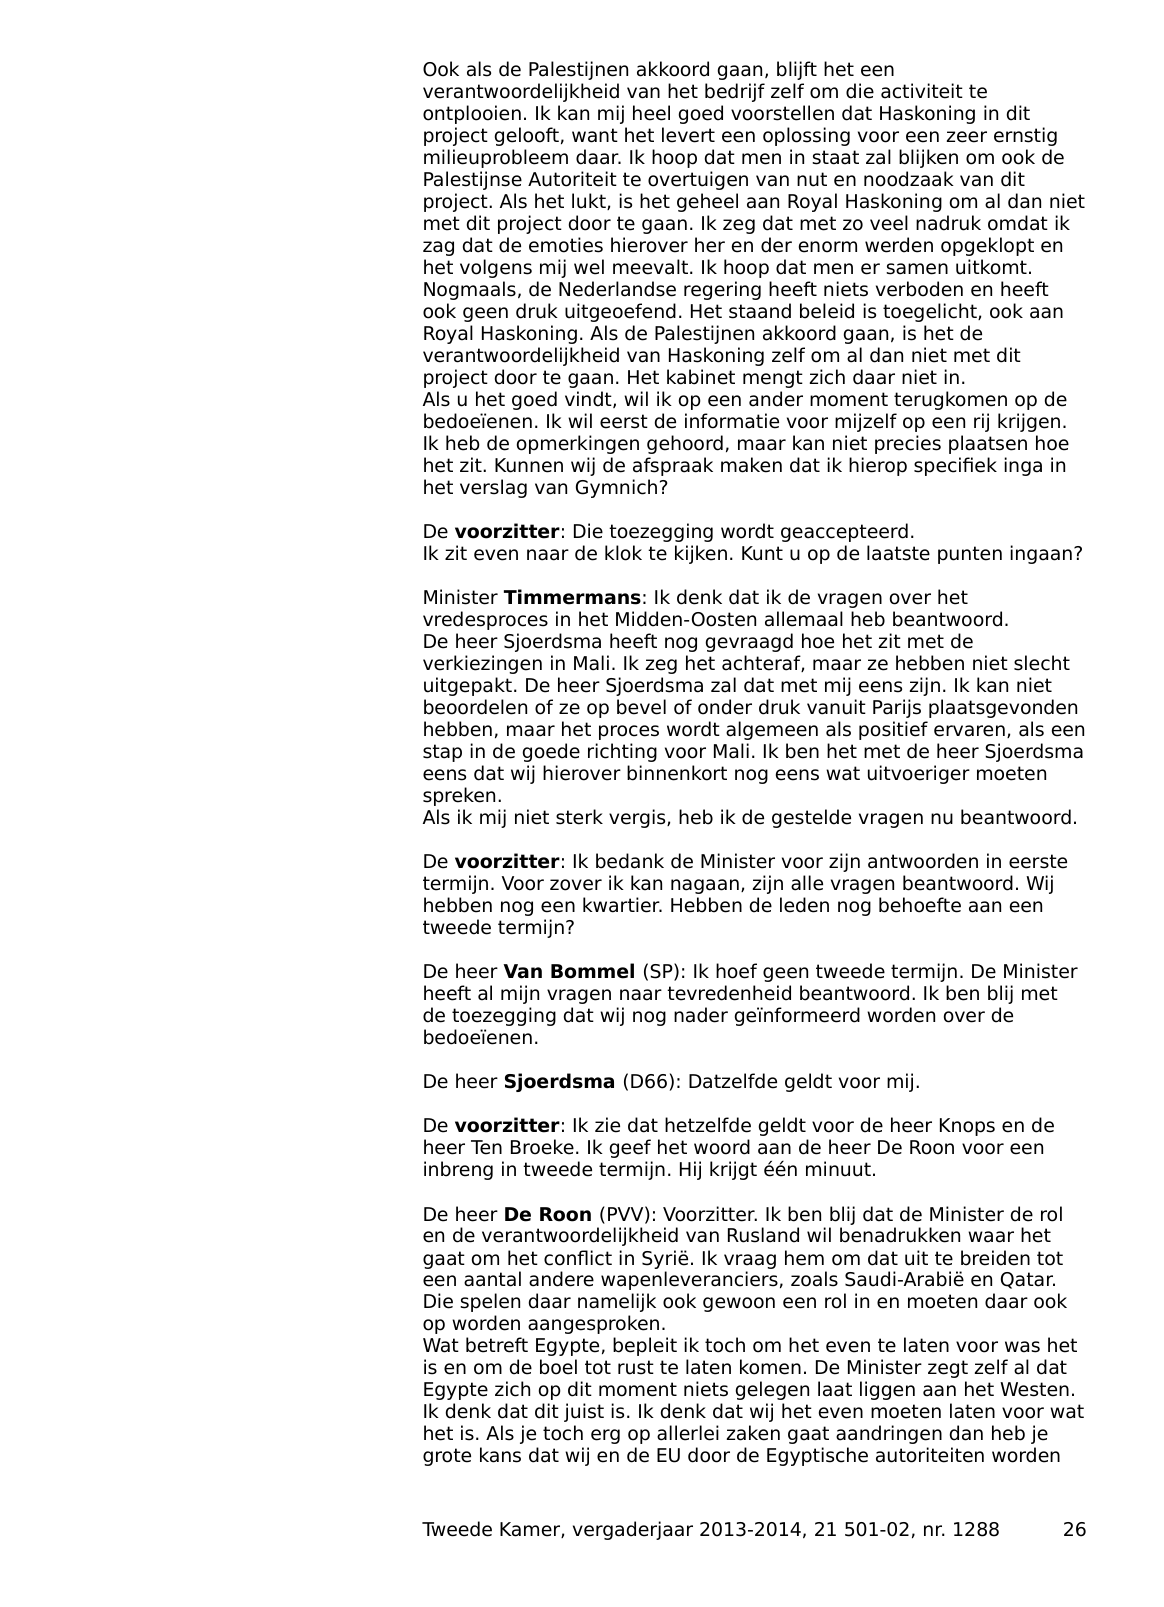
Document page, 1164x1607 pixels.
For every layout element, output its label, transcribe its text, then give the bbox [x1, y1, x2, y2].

text De heer Sjoerdsma heeft nog gevraagd hoe het zit met de verkiezingen in Mali. Ik zeg het achteraf, maar ze hebben niet slecht uitgepakt. De heer Sjoerdsma zal dat met mij eens zijn. Ik kan niet beoordelen of ze op bevel of onder druk vanuit Parijs plaatsgevonden hebben, maar het proces wordt algemeen als positief ervaren, als een stap in de goede richting voor Mali. Ik ben het met de heer Sjoerdsma eens dat wij hierover binnenkort nog eens wat uitvoeriger moeten spreken. [422, 631, 1087, 807]
text De voorzitter: Ik zie dat hetzelfde geldt voor de heer Knops en de heer Ten Broeke. Ik geef het woord aan de heer De Roon voor een inbreng in tweede termijn. Hij krijgt één minuut. [422, 1115, 1087, 1181]
text De voorzitter: Die toezegging wordt geaccepteerd. [422, 521, 1087, 543]
text De voorzitter: Ik bedank de Minister voor zijn antwoorden in eerste termijn. Voor zover ik kan nagaan, zijn alle vragen beantwoord. Wij hebben nog een kwartier. Hebben de leden nog behoefte aan een tweede termijn? [422, 851, 1087, 939]
text Als ik mij niet sterk vergis, heb ik de gestelde vragen nu beantwoord. [422, 807, 1087, 829]
text De heer De Roon (PVV): Voorzitter. Ik ben blij dat de Minister de rol en de verantwoordelijkheid van Rusland wil benadrukken waar het gaat om het conflict in Syrië. Ik vraag hem om dat uit te breiden tot een aantal andere wapenleveranciers, zoals Saudi-Arabië en Qatar. Die spelen daar namelijk ook gewoon een rol in en moeten daar ook op worden aangesproken. [422, 1203, 1087, 1335]
text De heer Sjoerdsma (D66): Datzelfde geldt voor mij. [422, 1071, 1087, 1093]
text Ik zit even naar de klok te kijken. Kunt u op de laatste punten ingaan? [422, 543, 1087, 565]
text Wat betreft Egypte, bepleit ik toch om het even te laten voor was het is en om de boel tot rust te laten komen. De Minister zegt zelf al dat Egypte zich op dit moment niets gelegen laat liggen aan het Westen. Ik denk dat dit juist is. Ik denk dat wij het even moeten laten voor wat het is. Als je toch erg op allerlei zaken gaat aandringen dan heb je grote kans dat wij en de EU door de Egyptische autoriteiten worden [422, 1335, 1087, 1467]
text Ook als de Palestijnen akkoord gaan, blijft het een verantwoordelijkheid van het bedrijf zelf om die activiteit te ontplooien. Ik kan mij heel goed voorstellen dat Haskoning in dit project gelooft, want het levert een oplossing voor een zeer ernstig milieuprobleem daar. Ik hoop dat men in staat zal blijken om ook de Palestijnse Autoriteit te overtuigen van nut en noodzaak van dit project. Als het lukt, is het geheel aan Royal Haskoning om al dan niet met dit project door te gaan. Ik zeg dat met zo veel nadruk omdat ik zag dat de emoties hierover her en der enorm werden opgeklopt en het volgens mij wel meevalt. Ik hoop dat men er samen uitkomt. Nogmaals, de Nederlandse regering heeft niets verboden en heeft ook geen druk uitgeoefend. Het staand beleid is toegelicht, ook aan Royal Haskoning. Als de Palestijnen akkoord gaan, is het de verantwoordelijkheid van Haskoning zelf om al dan niet met dit project door te gaan. Het kabinet mengt zich daar niet in. [422, 59, 1087, 389]
text Minister Timmermans: Ik denk dat ik de vragen over het vredesproces in het Midden-Oosten allemaal heb beantwoord. [422, 587, 1087, 631]
text De heer Van Bommel (SP): Ik hoef geen tweede termijn. De Minister heeft al mijn vragen naar tevredenheid beantwoord. Ik ben blij met de toezegging dat wij nog nader geïnformeerd worden over de bedoeïenen. [422, 961, 1087, 1049]
text Als u het goed vindt, wil ik op een ander moment terugkomen op de bedoeïenen. Ik wil eerst de informatie voor mijzelf op een rij krijgen. Ik heb de opmerkingen gehoord, maar kan niet precies plaatsen hoe het zit. Kunnen wij de afspraak maken dat ik hierop specifiek inga in het verslag van Gymnich? [422, 389, 1087, 499]
